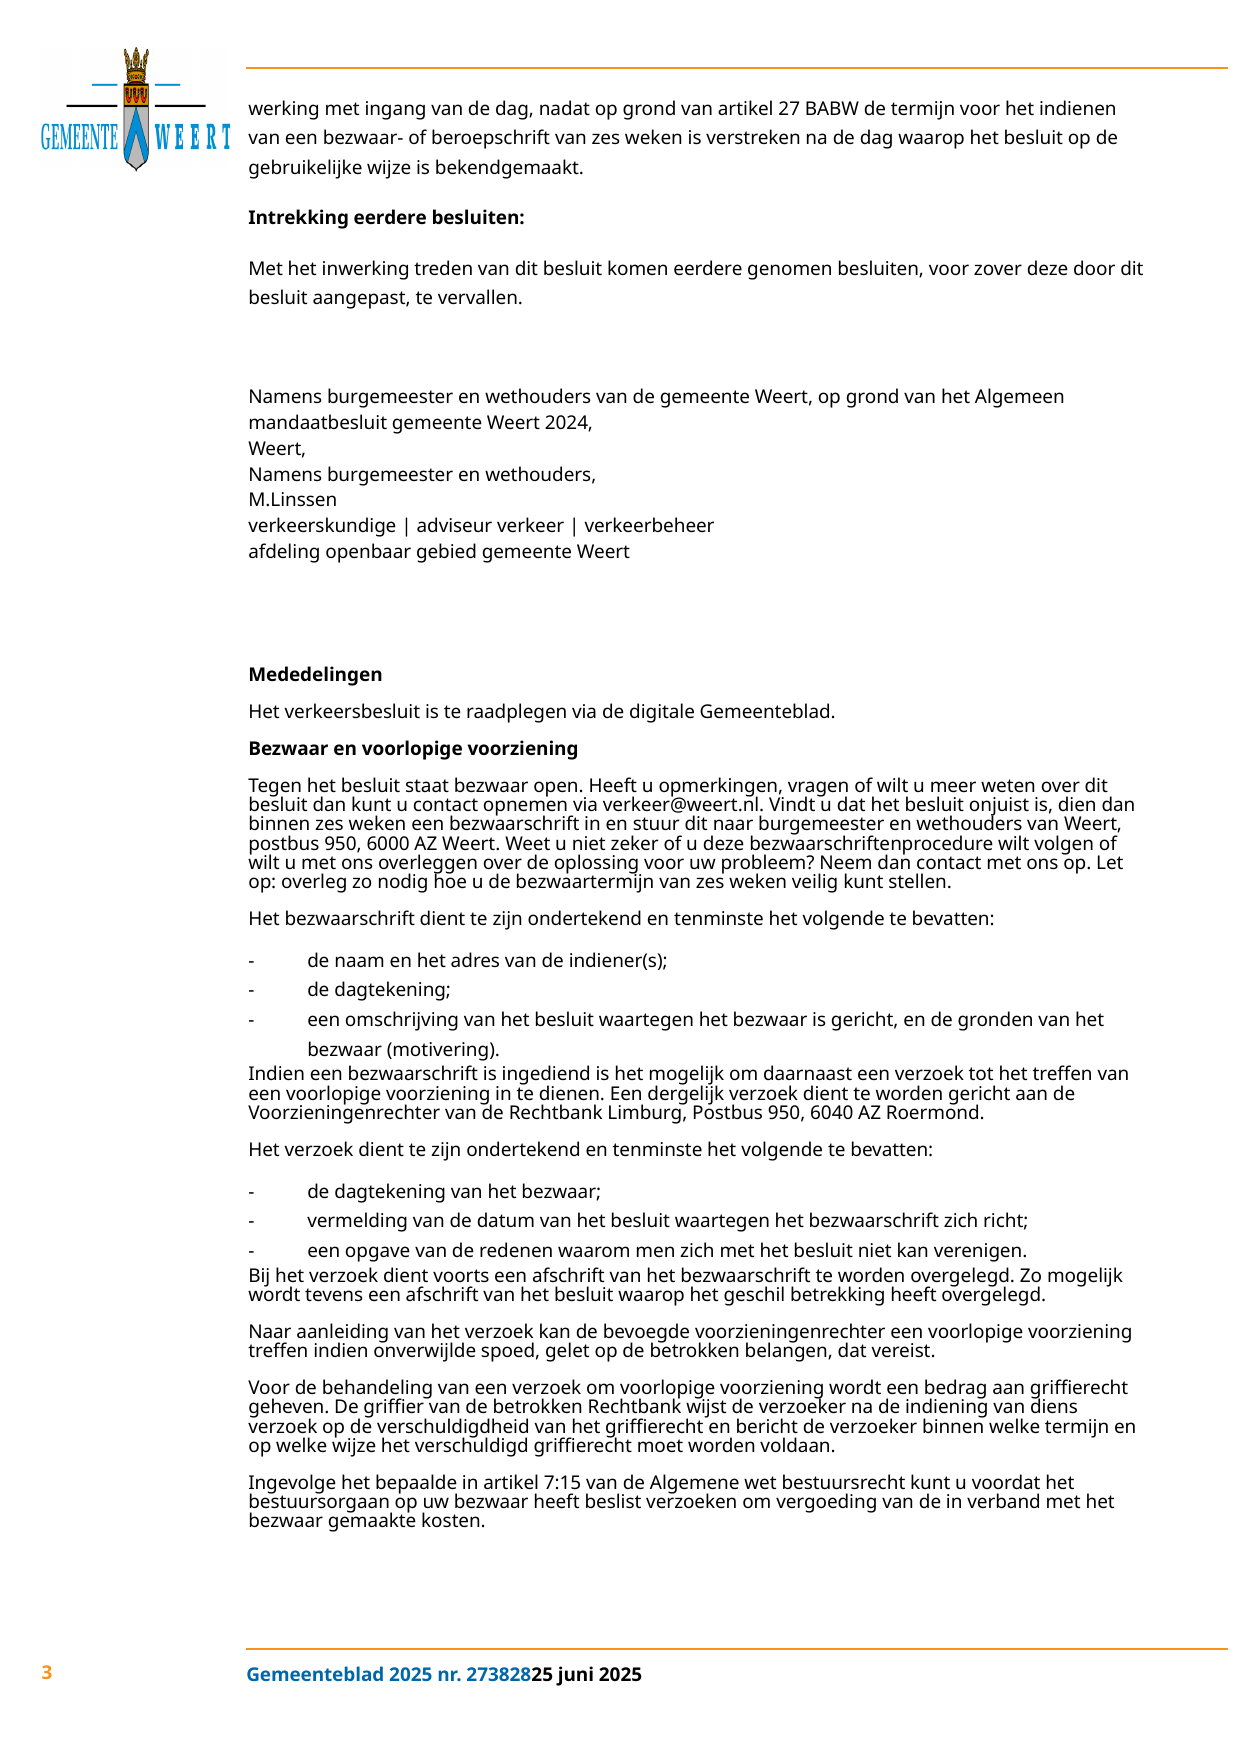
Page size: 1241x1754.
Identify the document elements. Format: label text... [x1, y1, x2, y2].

text Het bezwaarschrift dient te zijn ondertekend en tenminste het volgende te bevatten: [248, 910, 1152, 929]
list vermelding van de datum van het besluit waartegen het bezwaarschrift zich richt; [248, 1207, 1152, 1233]
text Ingevolge het bepaalde in artikel 7:15 van de Algemene wet bestuursrecht kunt u voordat het bestuursorgaan op uw bezwaar heeft beslist verzoeken om vergoeding van de in verband met het bezwaar gemaakte kosten. [248, 1474, 1152, 1532]
text verkeerskundige | adviseur verkeer | verkeerbeheer [248, 512, 1152, 538]
picture [41, 47, 231, 172]
text Namens burgemeester en wethouders, [248, 461, 1152, 487]
text werking met ingang van de dag, nadat op grond van artikel 27 BABW de termijn voor het indienen van een bezwaar- of beroepschrift van zes weken is verstreken na de dag waarop het besluit op de gebruikelijke wijze is bekendgemaakt. [248, 95, 1152, 180]
text Bezwaar en voorlopige voorziening [248, 740, 1152, 759]
list een omschrijving van het besluit waartegen het bezwaar is gericht, en de gronden van het bezwaar (motivering). [248, 1006, 1152, 1062]
text Tegen het besluit staat bezwaar open. Heeft u opmerkingen, vragen of wilt u meer weten over dit besluit dan kunt u contact opnemen via verkeer@weert.nl. Vindt u dat het besluit onjuist is, dien dan binnen zes weken een bezwaarschrift in en stuur dit naar burgemeester en wethouders van Weert, postbus 950, 6000 AZ Weert. Weet u niet zeker of u deze bezwaarschriftenprocedure wilt volgen of wilt u met ons overleggen over de oplossing voor uw probleem? Neem dan contact met ons op. Let op: overleg zo nodig hoe u de bezwaartermijn van zes weken veilig kunt stellen. [248, 777, 1152, 892]
list de dagtekening van het bezwaar; [248, 1178, 1152, 1204]
text Voor de behandeling van een verzoek om voorlopige voorziening wordt een bedrag aan griffierecht geheven. De griffier van de betrokken Rechtbank wijst de verzoeker na de indiening van diens verzoek op de verschuldigdheid van het griffierecht en bericht de verzoeker binnen welke termijn en op welke wijze het verschuldigd griffierecht moet worden voldaan. [248, 1379, 1152, 1456]
text Het verkeersbesluit is te raadplegen via de digitale Gemeenteblad. [248, 703, 1152, 722]
text afdeling openbaar gebied gemeente Weert [248, 538, 1152, 564]
text Bij het verzoek dient voorts een afschrift van het bezwaarschrift te worden overgelegd. Zo mogelijk wordt tevens een afschrift van het besluit waarop het geschil betrekking heeft overgelegd. [248, 1267, 1152, 1305]
text Weert, [248, 435, 1152, 461]
text Namens burgemeester en wethouders van de gemeente Weert, op grond van het Algemeen mandaatbesluit gemeente Weert 2024, [248, 384, 1152, 435]
text M.Linssen [248, 487, 1152, 512]
text Intrekking eerdere besluiten: [248, 204, 1152, 230]
list de dagtekening; [248, 977, 1152, 1002]
text Het verzoek dient te zijn ondertekend en tenminste het volgende te bevatten: [248, 1141, 1152, 1160]
text Met het inwerking treden van dit besluit komen eerdere genomen besluiten, voor zover deze door dit besluit aangepast, te vervallen. [248, 255, 1152, 310]
list een opgave van de redenen waarom men zich met het besluit niet kan verenigen. [248, 1237, 1152, 1263]
text Indien een bezwaarschrift is ingediend is het mogelijk om daarnaast een verzoek tot het treffen van een voorlopige voorziening in te dienen. Een dergelijk verzoek dient te worden gericht aan de Voorzieningenrechter van de Rechtbank Limburg, Postbus 950, 6040 AZ Roermond. [248, 1065, 1152, 1123]
text Naar aanleiding van het verzoek kan de bevoegde voorzieningenrechter een voorlopige voorziening treffen indien onverwijlde spoed, gelet op de betrokken belangen, dat vereist. [248, 1323, 1152, 1361]
text Mededelingen [248, 666, 1152, 685]
list de naam en het adres van de indiener(s); [248, 947, 1152, 973]
